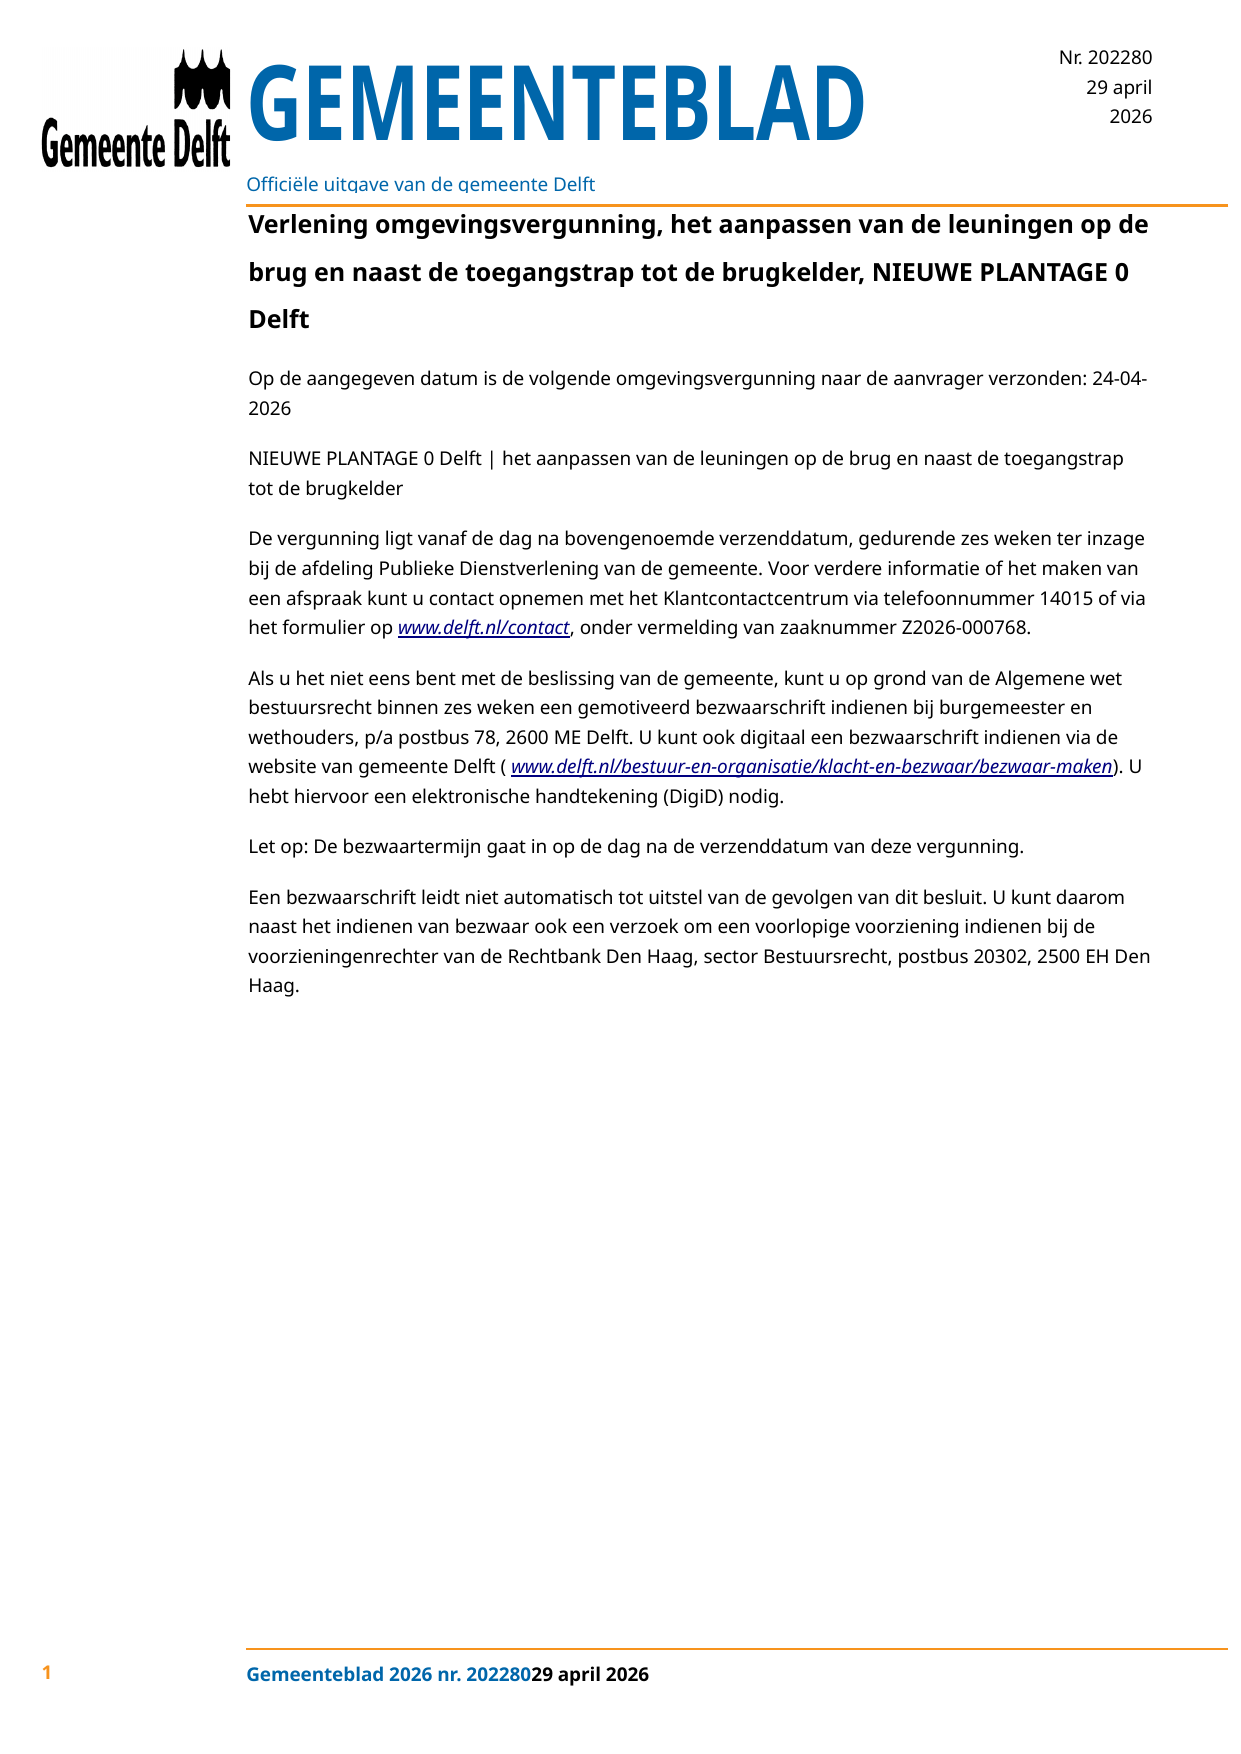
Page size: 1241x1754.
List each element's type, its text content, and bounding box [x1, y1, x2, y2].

text NIEUWE PLANTAGE 0 Delft | het aanpassen van de leuningen op de brug en naast de toegangstrap tot de brugkelder [248, 446, 1152, 501]
picture [41, 47, 231, 172]
text Let op: De bezwaartermijn gaat in op de dag na de verzenddatum van deze vergunning. [248, 833, 1152, 859]
text De vergunning ligt vanaf de dag na bovengenoemde verzenddatum, gedurende zes weken ter inzage bij de afdeling Publieke Dienstverlening van de gemeente. Voor verdere informatie of het maken van een afspraak kunt u contact opnemen met het Klantcontactcentrum via telefoonnummer 14015 of via het formulier op www.delft.nl/contact, onder vermelding van zaaknummer Z2026-000768. [248, 526, 1152, 640]
text Verlening omgevingsvergunning, het aanpassen van de leuningen op de brug en naast de toegangstrap tot de brugkelder, NIEUWE PLANTAGE 0 Delft [248, 207, 1152, 336]
text Een bezwaarschrift leidt niet automatisch tot uitstel van de gevolgen van dit besluit. U kunt daarom naast het indienen van bezwaar ook een verzoek om een voorlopige voorziening indienen bij de voorzieningenrechter van de Rechtbank Den Haag, sector Bestuursrecht, postbus 20302, 2500 EH Den Haag. [248, 884, 1152, 998]
text Als u het niet eens bent met de beslissing van de gemeente, kunt u op grond van de Algemene wet bestuursrecht binnen zes weken een gemotiveerd bezwaarschrift indienen bij burgemeester en wethouders, p/a postbus 78, 2600 ME Delft. U kunt ook digitaal een bezwaarschrift indienen via de website van gemeente Delft ( www.delft.nl/bestuur-en-organisatie/klacht-en-bezwaar/bezwaar-maken). U hebt hiervoor een elektronische handtekening (DigiD) nodig. [248, 665, 1152, 809]
text Op de aangegeven datum is de volgende omgevingsvergunning naar de aanvrager verzonden: 24-04-2026 [248, 366, 1152, 421]
